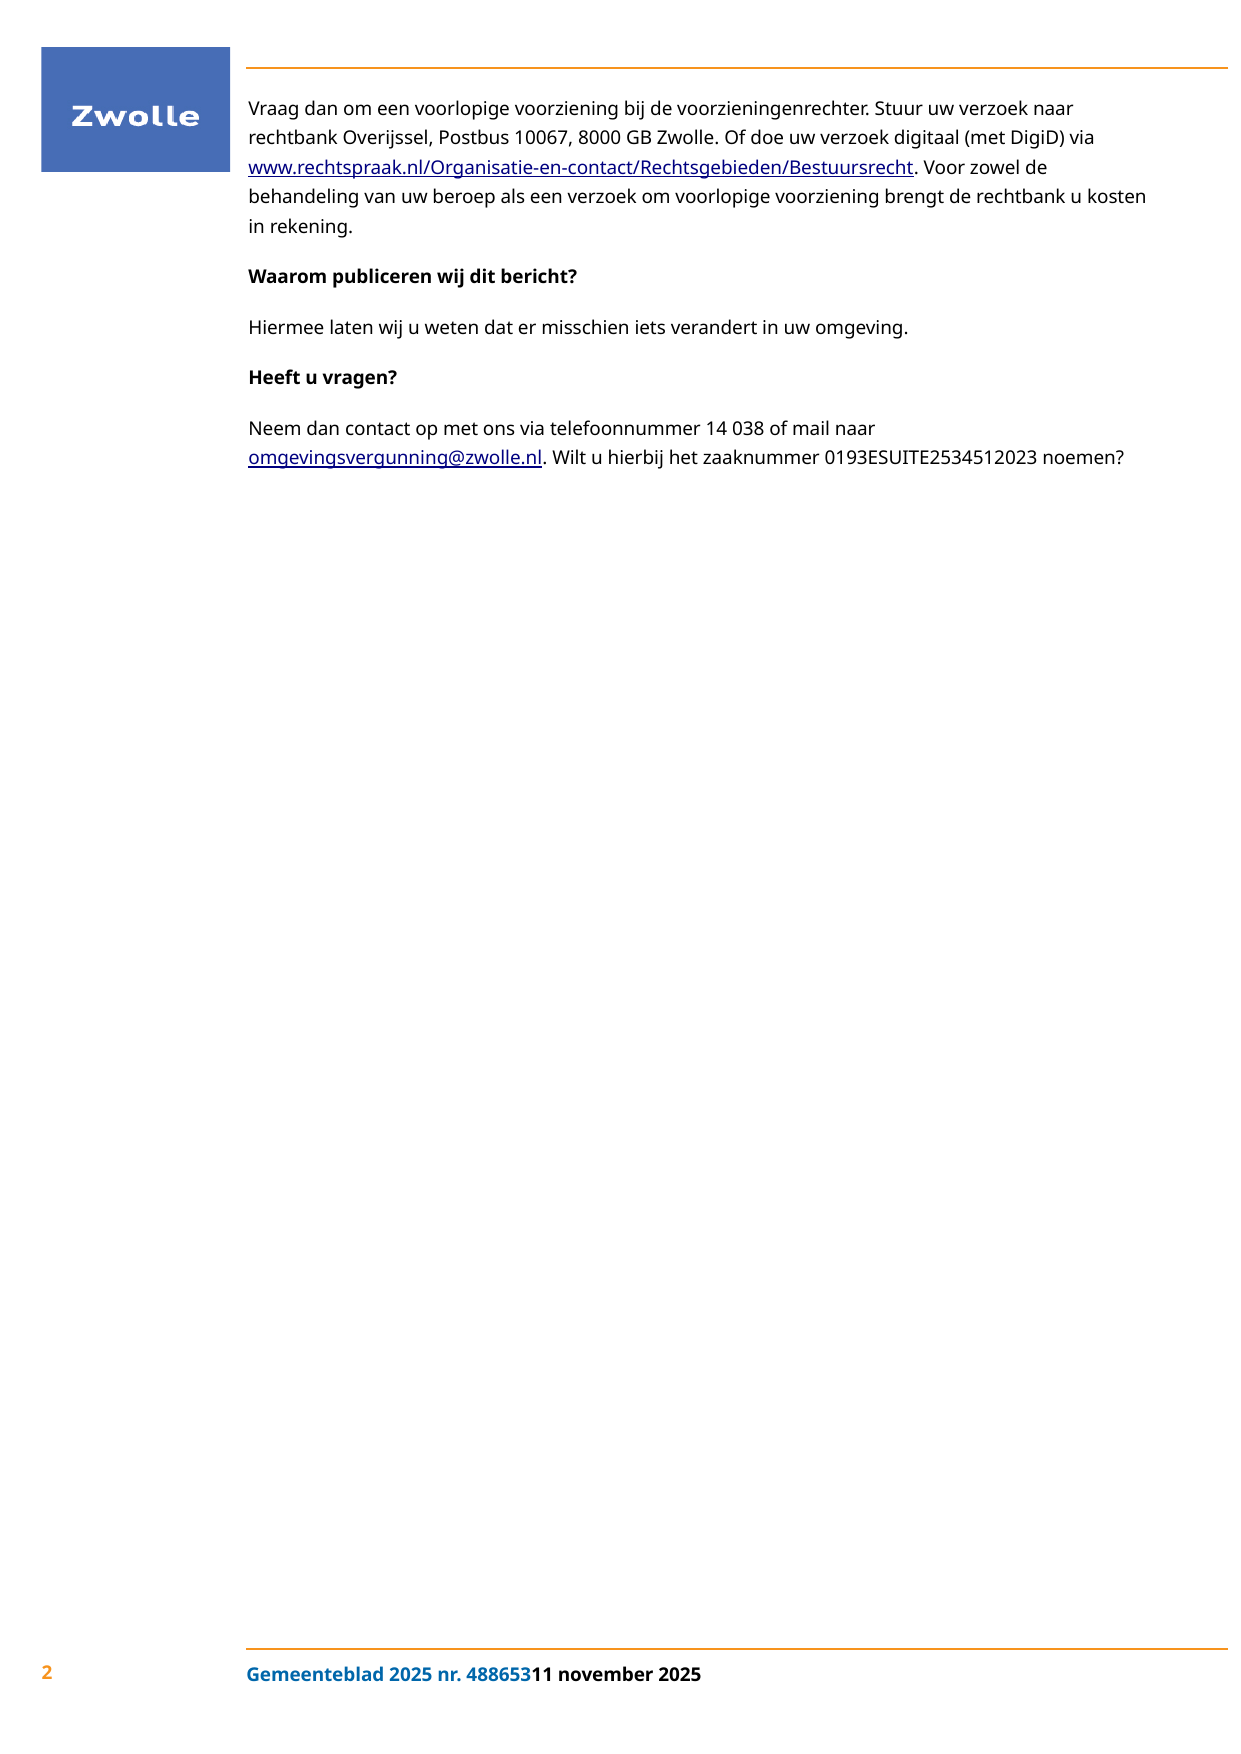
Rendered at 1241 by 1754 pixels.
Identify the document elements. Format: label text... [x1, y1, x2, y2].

text Hiermee laten wij u weten dat er misschien iets verandert in uw omgeving. [248, 314, 1152, 340]
picture [41, 47, 231, 172]
text Neem dan contact op met ons via telefoonnummer 14 038 of mail naar omgevingsvergunning@zwolle.nl. Wilt u hierbij het zaaknummer 0193ESUITE2534512023 noemen? [248, 415, 1152, 470]
text Heeft u vragen? [248, 364, 1152, 390]
text Waarom publiceren wij dit bericht? [248, 263, 1152, 289]
text Vraag dan om een voorlopige voorziening bij de voorzieningenrechter. Stuur uw verzoek naar rechtbank Overijssel, Postbus 10067, 8000 GB Zwolle. Of doe uw verzoek digitaal (met DigiD) via www.rechtspraak.nl/Organisatie-en-contact/Rechtsgebieden/Bestuursrecht. Voor zowel de behandeling van uw beroep als een verzoek om voorlopige voorziening brengt de rechtbank u kosten in rekening. [248, 95, 1152, 239]
